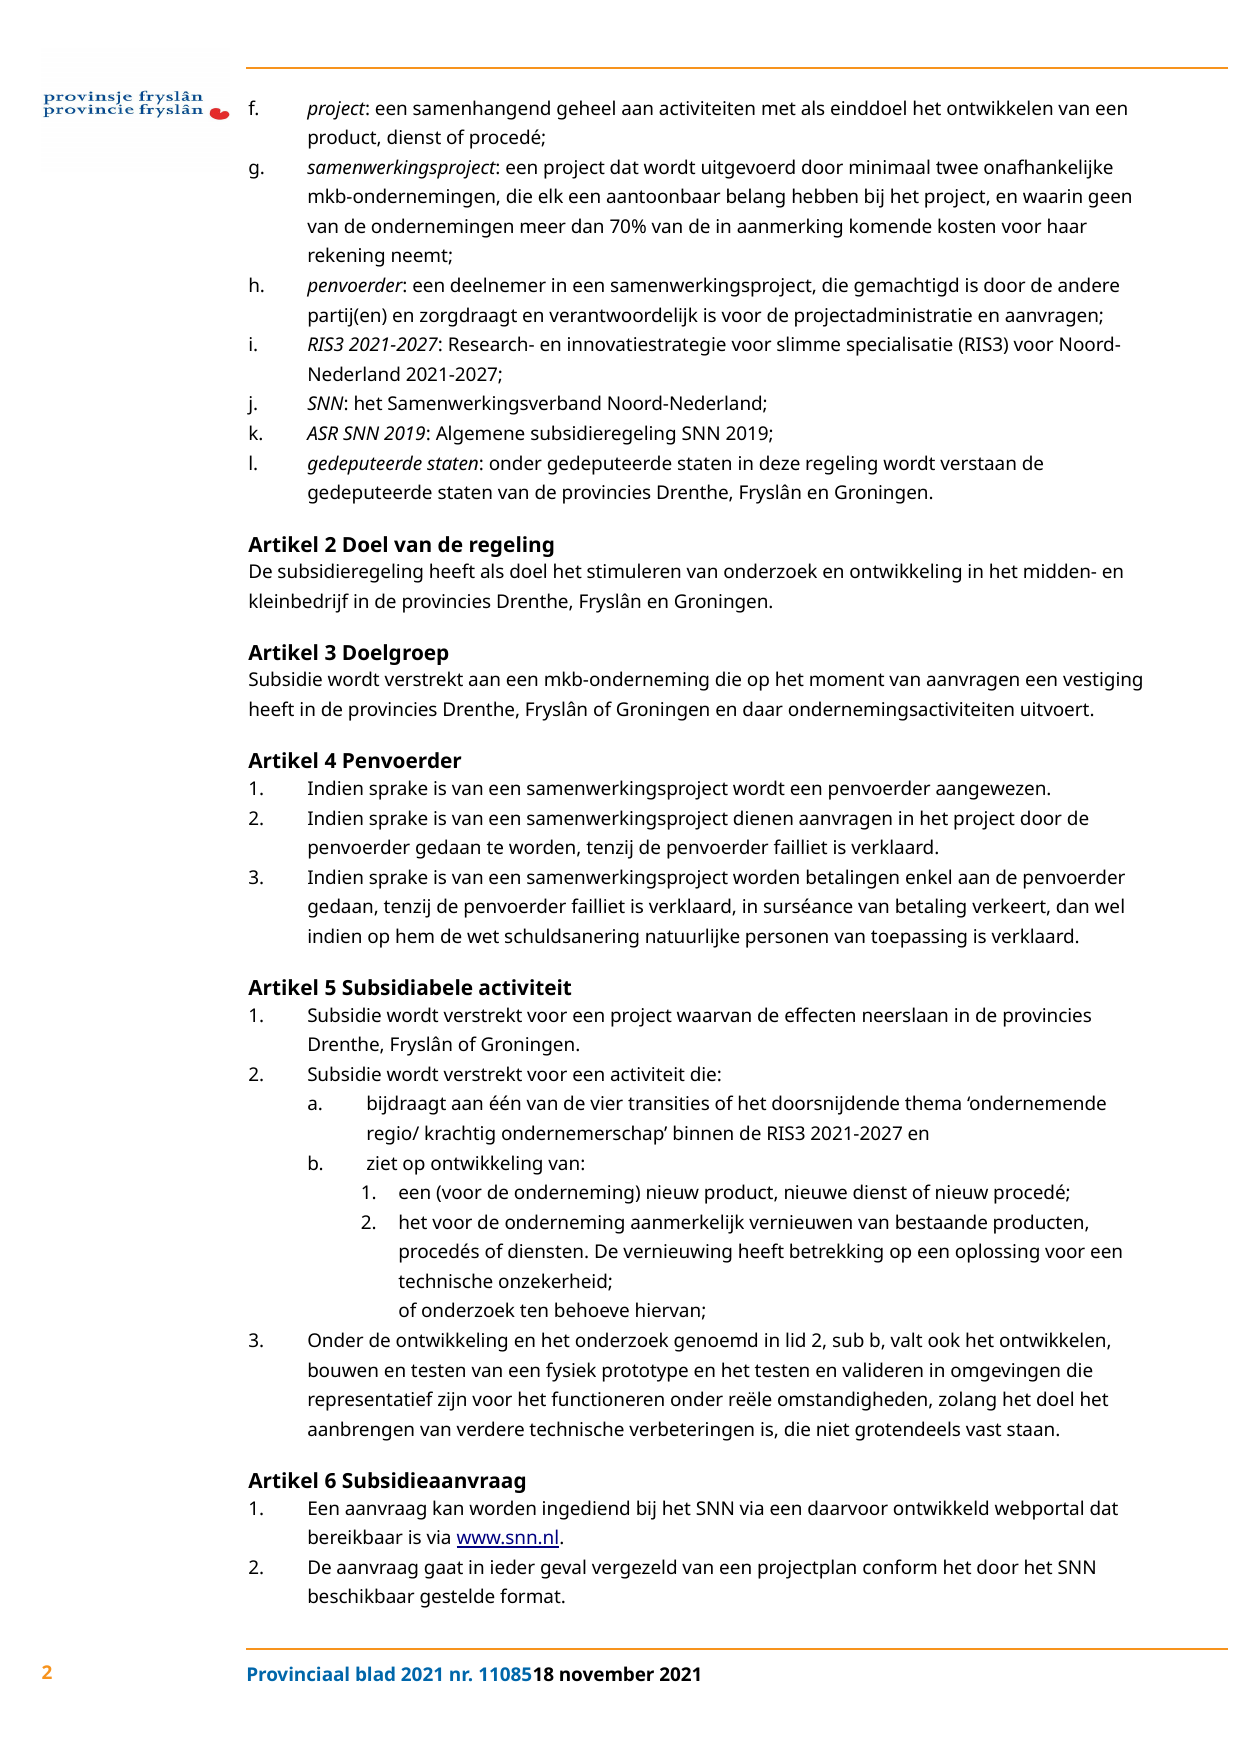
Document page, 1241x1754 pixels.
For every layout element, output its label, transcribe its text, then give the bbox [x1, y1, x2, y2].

list Subsidie wordt verstrekt voor een activiteit die: [248, 1061, 1152, 1087]
list RIS3 2021-2027: Research- en innovatiestrategie voor slimme specialisatie (RIS3) voor Noord-Nederland 2021-2027; [248, 331, 1152, 387]
list Een aanvraag kan worden ingediend bij het SNN via een daarvoor ontwikkeld webportal dat bereikbaar is via www.snn.nl. [248, 1495, 1152, 1550]
text Artikel 5 Subsidiabele activiteit [248, 973, 1152, 1002]
list of onderzoek ten behoeve hiervan; [361, 1298, 1152, 1323]
list samenwerkingsproject: een project dat wordt uitgevoerd door minimaal twee onafhankelijke mkb-ondernemingen, die elk een aantoonbaar belang hebben bij het project, en waarin geen van de ondernemingen meer dan 70% van de in aanmerking komende kosten voor haar rekening neemt; [248, 154, 1152, 268]
list bijdraagt aan één van de vier transities of het doorsnijdende thema ‘ondernemende regio/ krachtig ondernemerschap’ binnen de RIS3 2021-2027 en [307, 1091, 1152, 1146]
text Artikel 2 Doel van de regeling [248, 530, 1152, 558]
list het voor de onderneming aanmerkelijk vernieuwen van bestaande producten, procedés of diensten. De vernieuwing heeft betrekking op een oplossing voor een technische onzekerheid; [361, 1209, 1152, 1294]
list penvoerder: een deelnemer in een samenwerkingsproject, die gemachtigd is door de andere partij(en) en zorgdraagt en verantwoordelijk is voor de projectadministratie en aanvragen; [248, 272, 1152, 328]
list Indien sprake is van een samenwerkingsproject dienen aanvragen in het project door de penvoerder gedaan te worden, tenzij de penvoerder failliet is verklaard. [248, 805, 1152, 860]
list ASR SNN 2019: Algemene subsidieregeling SNN 2019; [248, 420, 1152, 446]
text Artikel 3 Doelgroep [248, 638, 1152, 667]
picture [41, 47, 231, 172]
list gedeputeerde staten: onder gedeputeerde staten in deze regeling wordt verstaan de gedeputeerde staten van de provincies Drenthe, Fryslân en Groningen. [248, 450, 1152, 505]
list ziet op ontwikkeling van: [307, 1150, 1152, 1176]
text Subsidie wordt verstrekt aan een mkb-onderneming die op het moment van aanvragen een vestiging heeft in de provincies Drenthe, Fryslân of Groningen en daar ondernemingsactiviteiten uitvoert. [248, 667, 1152, 722]
text De subsidieregeling heeft als doel het stimuleren van onderzoek en ontwikkeling in het midden- en kleinbedrijf in de provincies Drenthe, Fryslân en Groningen. [248, 558, 1152, 613]
list Subsidie wordt verstrekt voor een project waarvan de effecten neerslaan in de provincies Drenthe, Fryslân of Groningen. [248, 1002, 1152, 1057]
list Indien sprake is van een samenwerkingsproject worden betalingen enkel aan de penvoerder gedaan, tenzij de penvoerder failliet is verklaard, in surséance van betaling verkeert, dan wel indien op hem de wet schuldsanering natuurlijke personen van toepassing is verklaard. [248, 864, 1152, 949]
list Onder de ontwikkeling en het onderzoek genoemd in lid 2, sub b, valt ook het ontwikkelen, bouwen en testen van een fysiek prototype en het testen en valideren in omgevingen die representatief zijn voor het functioneren onder reële omstandigheden, zolang het doel het aanbrengen van verdere technische verbeteringen is, die niet grotendeels vast staan. [248, 1327, 1152, 1442]
list Indien sprake is van een samenwerkingsproject wordt een penvoerder aangewezen. [248, 775, 1152, 801]
list De aanvraag gaat in ieder geval vergezeld van een projectplan conform het door het SNN beschikbaar gestelde format. [248, 1554, 1152, 1609]
list een (voor de onderneming) nieuw product, nieuwe dienst of nieuw procedé; [361, 1179, 1152, 1205]
text Artikel 6 Subsidieaanvraag [248, 1466, 1152, 1495]
list SNN: het Samenwerkingsverband Noord-Nederland; [248, 391, 1152, 416]
list project: een samenhangend geheel aan activiteiten met als einddoel het ontwikkelen van een product, dienst of procedé; [248, 95, 1152, 150]
text Artikel 4 Penvoerder [248, 747, 1152, 775]
